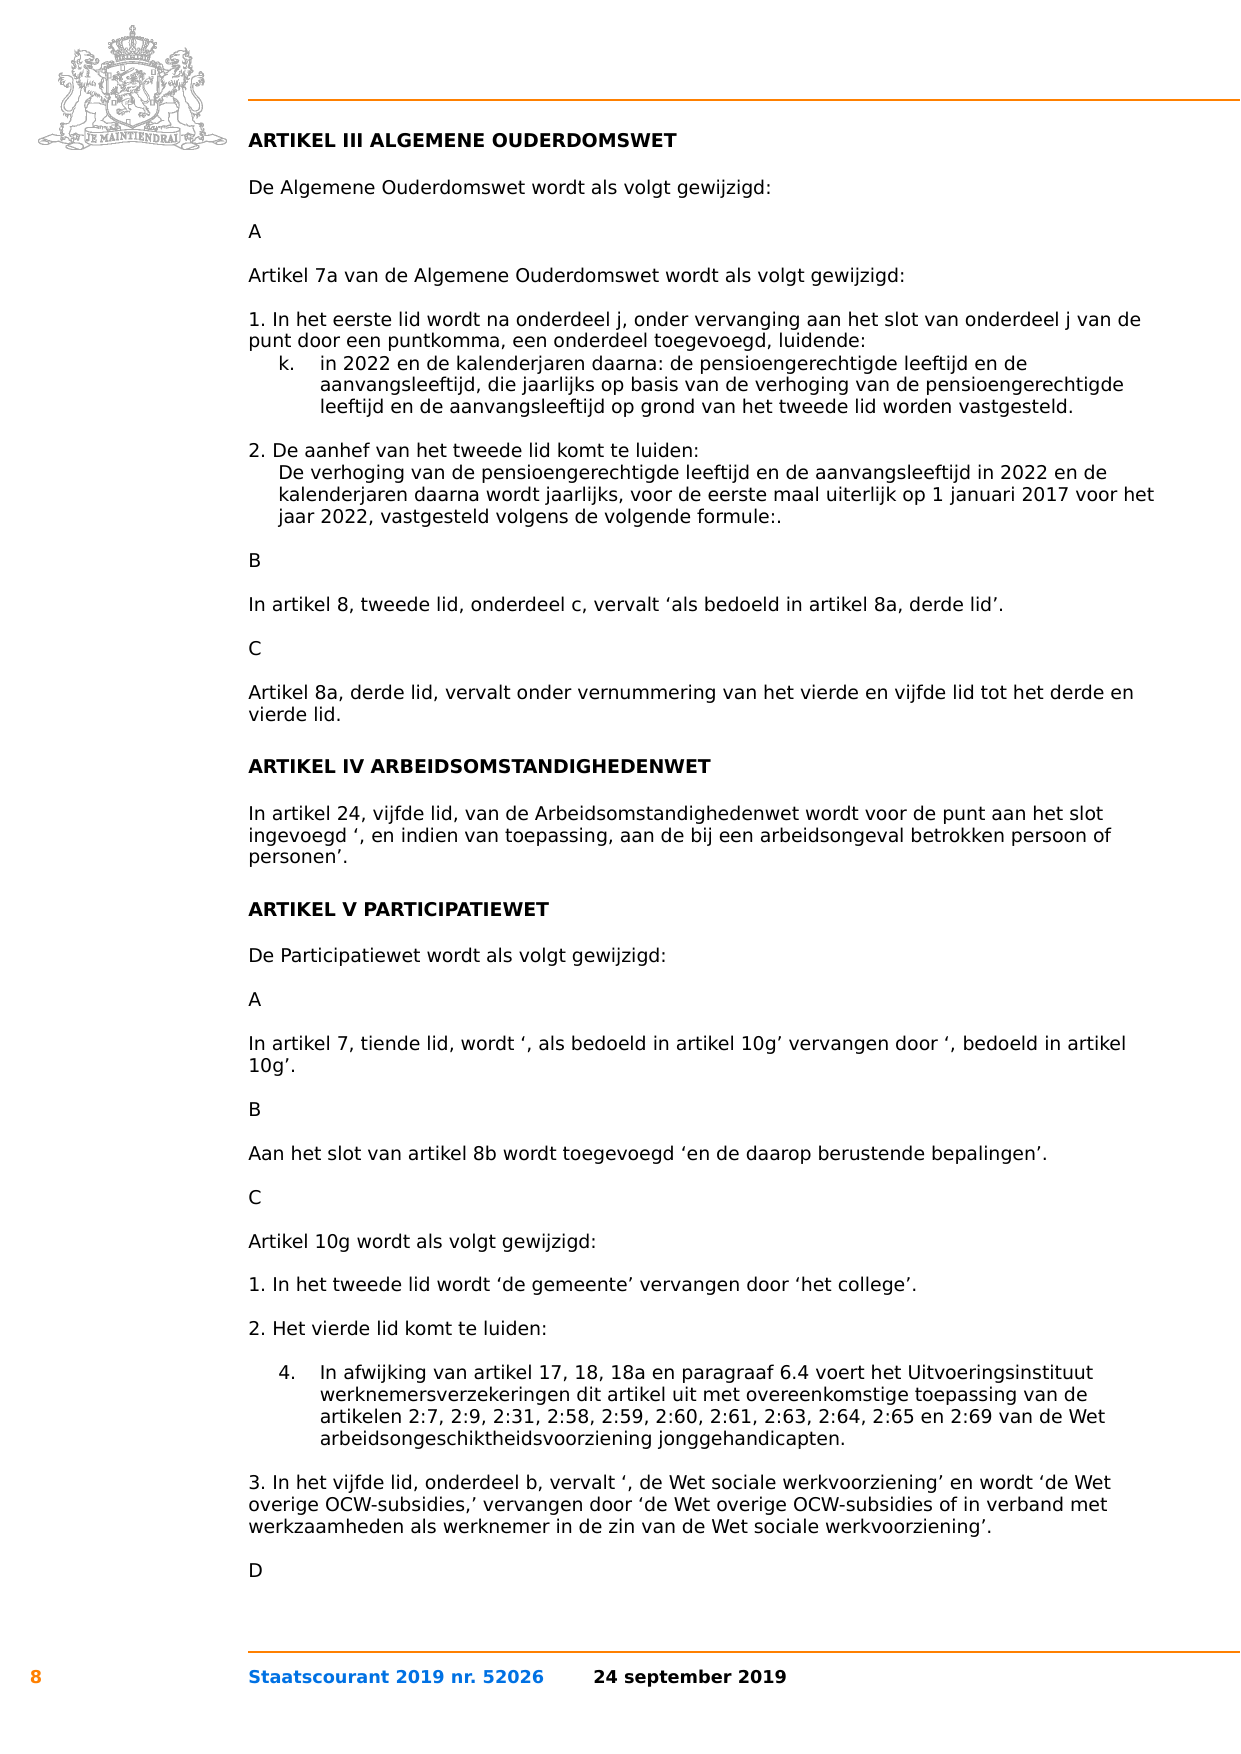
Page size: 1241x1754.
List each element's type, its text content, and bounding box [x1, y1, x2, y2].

text De Participatiewet wordt als volgt gewijzigd: [248, 945, 1163, 967]
text In artikel 24, vijfde lid, van de Arbeidsomstandighedenwet wordt voor de punt aan het slot ingevoegd ‘, en indien van toepassing, aan de bij een arbeidsongeval betrokken persoon of personen’. [248, 802, 1163, 868]
text 3. In het vijfde lid, onderdeel b, vervalt ‘, de Wet sociale werkvoorziening’ en wordt ‘de Wet overige OCW-subsidies,’ vervangen door ‘de Wet overige OCW-subsidies of in verband met werkzaamheden als werknemer in de zin van de Wet sociale werkvoorziening’. [248, 1472, 1163, 1538]
text D [248, 1560, 1163, 1582]
text De Algemene Ouderdomswet wordt als volgt gewijzigd: [248, 177, 1163, 199]
text A [248, 989, 1163, 1011]
text 2. Het vierde lid komt te luiden: [248, 1318, 1163, 1340]
subtitle ARTIKEL V PARTICIPATIEWET [248, 898, 1163, 920]
subtitle ARTIKEL III ALGEMENE OUDERDOMSWET [248, 130, 1163, 152]
text Artikel 8a, derde lid, vervalt onder vernummering van het vierde en vijfde lid tot het derde en vierde lid. [248, 682, 1163, 726]
subtitle ARTIKEL IV ARBEIDSOMSTANDIGHEDENWET [248, 756, 1163, 777]
text C [248, 1187, 1163, 1209]
text Artikel 7a van de Algemene Ouderdomswet wordt als volgt gewijzigd: [248, 264, 1163, 287]
text De verhoging van de pensioengerechtigde leeftijd en de aanvangsleeftijd in 2022 en de kalenderjaren daarna wordt jaarlijks, voor de eerste maal uiterlijk op 1 januari 2017 voor het jaar 2022, vastgesteld volgens de volgende formule:. [278, 462, 1163, 528]
text A [248, 221, 1163, 243]
text B [248, 1099, 1163, 1121]
text 2. De aanhef van het tweede lid komt te luiden: [248, 440, 1163, 462]
text Aan het slot van artikel 8b wordt toegevoegd ‘en de daarop berustende bepalingen’. [248, 1143, 1163, 1165]
text 1. In het tweede lid wordt ‘de gemeente’ vervangen door ‘het college’. [248, 1274, 1163, 1296]
text Artikel 10g wordt als volgt gewijzigd: [248, 1231, 1163, 1252]
text In artikel 7, tiende lid, wordt ‘, als bedoeld in artikel 10g’ vervangen door ‘, bedoeld in artikel 10g’. [248, 1033, 1163, 1077]
text In artikel 8, tweede lid, onderdeel c, vervalt ‘als bedoeld in artikel 8a, derde lid’. [248, 594, 1163, 616]
text 1. In het eerste lid wordt na onderdeel j, onder vervanging aan het slot van onderdeel j van de punt door een puntkomma, een onderdeel toegevoegd, luidende: [248, 308, 1163, 352]
text C [248, 638, 1163, 660]
text B [248, 550, 1163, 572]
picture [38, 25, 227, 150]
text k. in 2022 en de kalenderjaren daarna: de pensioengerechtigde leeftijd en de aanvangsleeftijd, die jaarlijks op basis van de verhoging van de pensioengerechtigde leeftijd en de aanvangsleeftijd op grond van het tweede lid worden vastgesteld. [278, 352, 1163, 418]
text 4. In afwijking van artikel 17, 18, 18a en paragraaf 6.4 voert het Uitvoeringsinstituut werknemersverzekeringen dit artikel uit met overeenkomstige toepassing van de artikelen 2:7, 2:9, 2:31, 2:58, 2:59, 2:60, 2:61, 2:63, 2:64, 2:65 en 2:69 van de Wet arbeidsongeschiktheidsvoorziening jonggehandicapten. [278, 1362, 1163, 1450]
